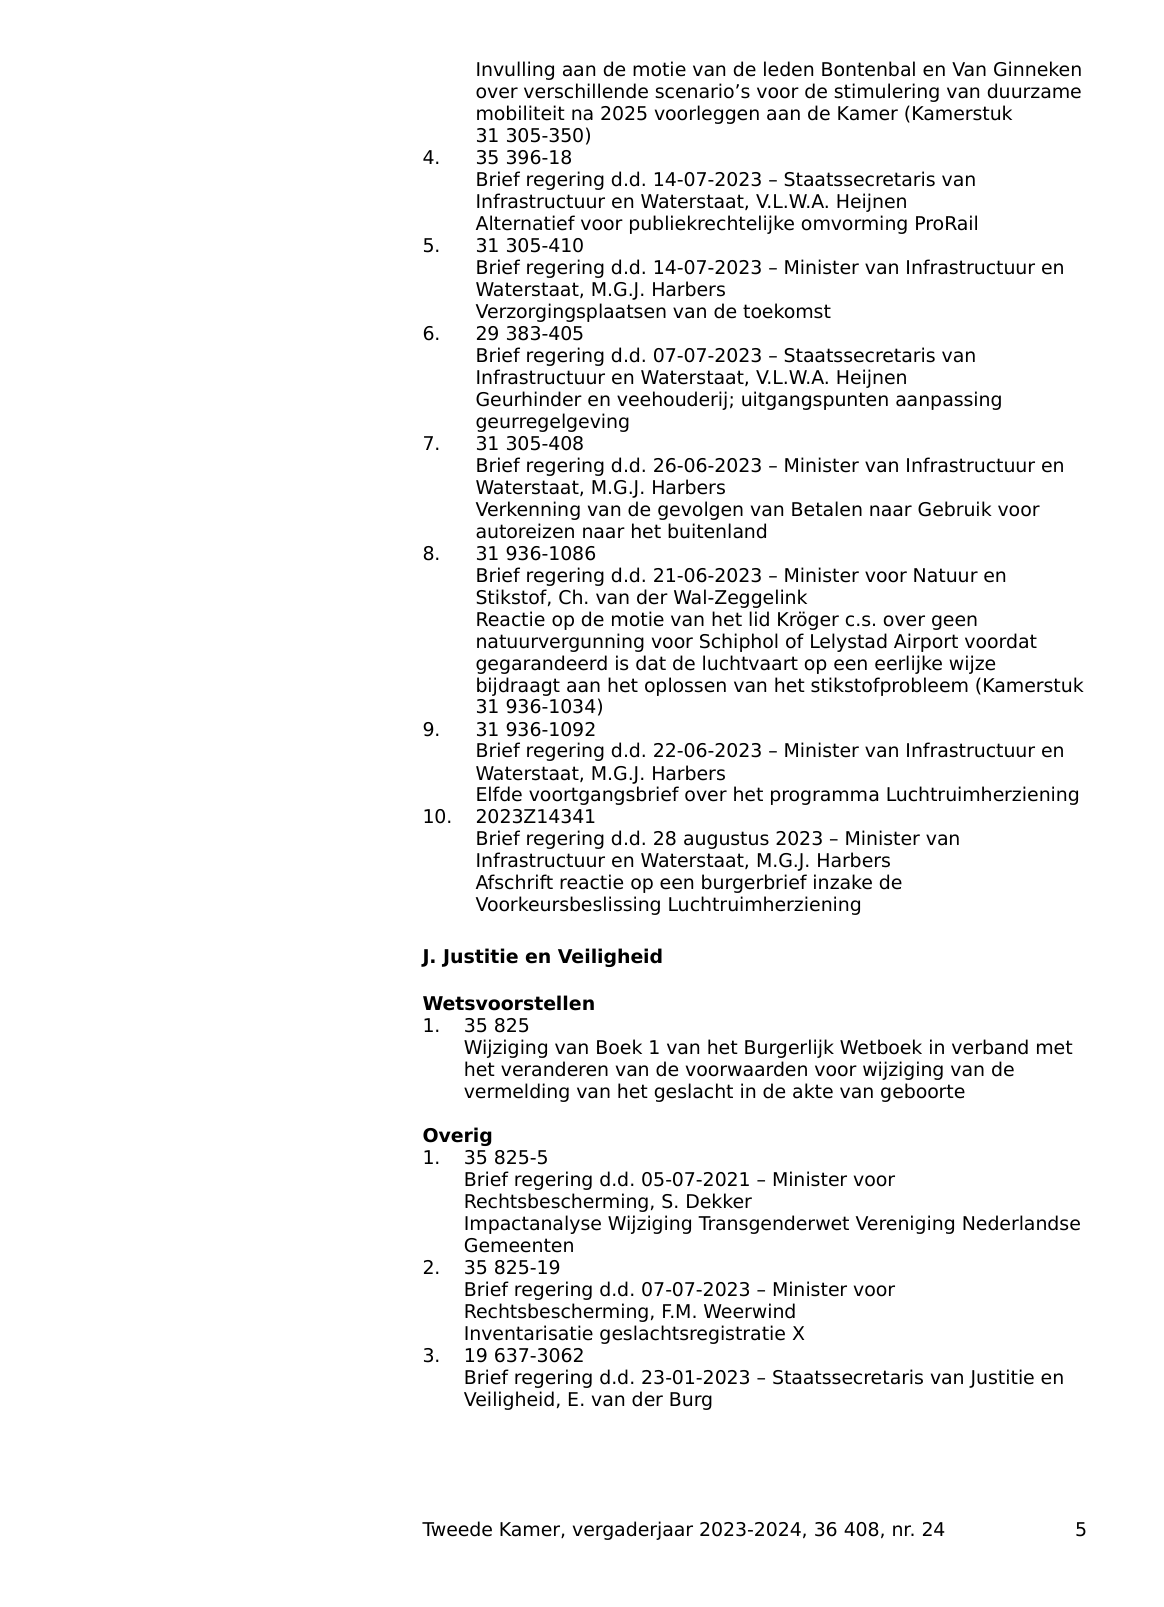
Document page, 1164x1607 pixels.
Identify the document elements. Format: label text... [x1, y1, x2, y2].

text Invulling aan de motie van de leden Bontenbal en Van Ginneken over verschillende scenario’s voor de stimulering van duurzame mobiliteit na 2025 voorleggen aan de Kamer (Kamerstuk 31 305-350) [475, 59, 1087, 147]
text 6. 29 383-405 [422, 323, 1087, 345]
text Afschrift reactie op een burgerbrief inzake de Voorkeursbeslissing Luchtruimherziening [475, 872, 1087, 916]
text Alternatief voor publiekrechtelijke omvorming ProRail [475, 213, 1087, 235]
text 10. 2023Z14341 [422, 806, 1087, 828]
subtitle J. Justitie en Veiligheid [422, 946, 1087, 968]
text 3. 19 637-3062 [422, 1345, 1087, 1367]
text Brief regering d.d. 14-07-2023 – Minister van Infrastructuur en Waterstaat, M.G.J. Harbers [475, 257, 1087, 301]
text Brief regering d.d. 26-06-2023 – Minister van Infrastructuur en Waterstaat, M.G.J. Harbers [475, 455, 1087, 499]
text Brief regering d.d. 22-06-2023 – Minister van Infrastructuur en Waterstaat, M.G.J. Harbers [475, 740, 1087, 784]
text 9. 31 936-1092 [422, 718, 1087, 740]
text 5. 31 305-410 [422, 235, 1087, 257]
text Verkenning van de gevolgen van Betalen naar Gebruik voor autoreizen naar het buitenland [475, 499, 1087, 543]
text Brief regering d.d. 28 augustus 2023 – Minister van Infrastructuur en Waterstaat, M.G.J. Harbers [475, 828, 1087, 872]
text Brief regering d.d. 14-07-2023 – Staatssecretaris van Infrastructuur en Waterstaat, V.L.W.A. Heijnen [475, 169, 1087, 213]
text Brief regering d.d. 23-01-2023 – Staatssecretaris van Justitie en Veiligheid, E. van der Burg [464, 1367, 1087, 1411]
subtitle Wetsvoorstellen [422, 993, 1087, 1015]
text Wijziging van Boek 1 van het Burgerlijk Wetboek in verband met het veranderen van de voorwaarden voor wijziging van de vermelding van het geslacht in de akte van geboorte [464, 1037, 1087, 1103]
text Impactanalyse Wijziging Transgenderwet Vereniging Nederlandse Gemeenten [464, 1213, 1087, 1257]
text 7. 31 305-408 [422, 433, 1087, 455]
text Brief regering d.d. 07-07-2023 – Staatssecretaris van Infrastructuur en Waterstaat, V.L.W.A. Heijnen [475, 345, 1087, 389]
text 1. 35 825 [422, 1015, 1087, 1037]
text 1. 35 825-5 [422, 1147, 1087, 1169]
text 2. 35 825-19 [422, 1257, 1087, 1279]
text Reactie op de motie van het lid Kröger c.s. over geen natuurvergunning voor Schiphol of Lelystad Airport voordat gegarandeerd is dat de luchtvaart op een eerlijke wijze bijdraagt aan het oplossen van het stikstofprobleem (Kamerstuk 31 936-1034) [475, 608, 1087, 718]
text Inventarisatie geslachtsregistratie X [464, 1323, 1087, 1345]
text 8. 31 936-1086 [422, 543, 1087, 564]
text Brief regering d.d. 07-07-2023 – Minister voor Rechtsbescherming, F.M. Weerwind [464, 1279, 1087, 1323]
text Elfde voortgangsbrief over het programma Luchtruimherziening [475, 784, 1087, 806]
text Brief regering d.d. 21-06-2023 – Minister voor Natuur en Stikstof, Ch. van der Wal-Zeggelink [475, 564, 1087, 608]
subtitle Overig [422, 1125, 1087, 1147]
text Brief regering d.d. 05-07-2021 – Minister voor Rechtsbescherming, S. Dekker [464, 1169, 1087, 1213]
text Verzorgingsplaatsen van de toekomst [475, 301, 1087, 323]
text 4. 35 396-18 [422, 147, 1087, 169]
text Geurhinder en veehouderij; uitgangspunten aanpassing geurregelgeving [475, 389, 1087, 433]
